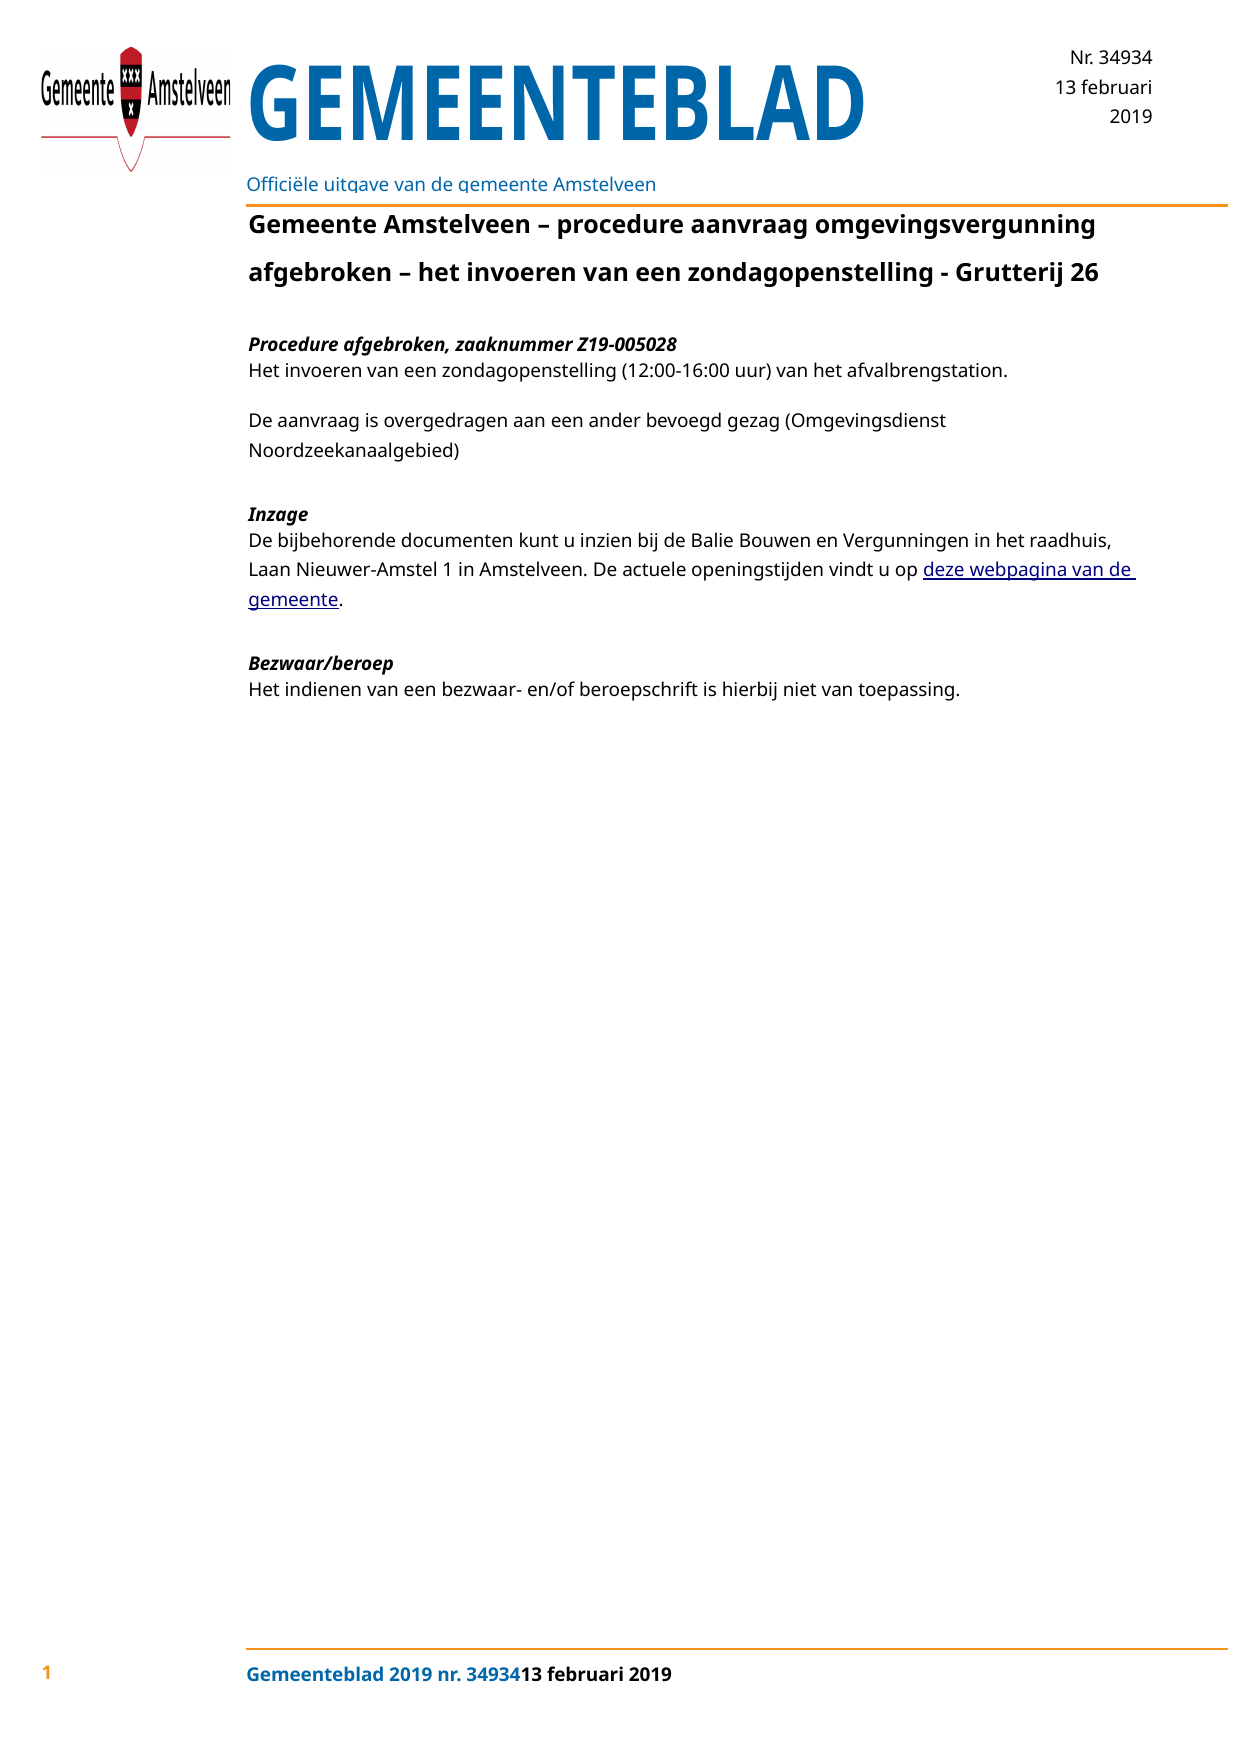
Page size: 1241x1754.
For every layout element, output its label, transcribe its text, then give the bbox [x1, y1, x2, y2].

picture [41, 47, 231, 172]
text Gemeente Amstelveen – procedure aanvraag omgevingsvergunning afgebroken – het invoeren van een zondagopenstelling - Grutterij 26 [248, 207, 1152, 288]
text Inzage [248, 501, 1152, 527]
text Het invoeren van een zondagopenstelling (12:00-16:00 uur) van het afvalbrengstation. [248, 357, 1152, 383]
text De aanvraag is overgedragen aan een ander bevoegd gezag (Omgevingsdienst Noordzeekanaalgebied) [248, 408, 1152, 463]
text De bijbehorende documenten kunt u inzien bij de Balie Bouwen en Vergunningen in het raadhuis, Laan Nieuwer-Amstel 1 in Amstelveen. De actuele openingstijden vindt u op deze webpagina van de gemeente. [248, 527, 1152, 612]
text Procedure afgebroken, zaaknummer Z19-005028 [248, 331, 1152, 357]
text Bezwaar/beroep [248, 650, 1152, 676]
text Het indienen van een bezwaar- en/of beroepschrift is hierbij niet van toepassing. [248, 676, 1152, 701]
